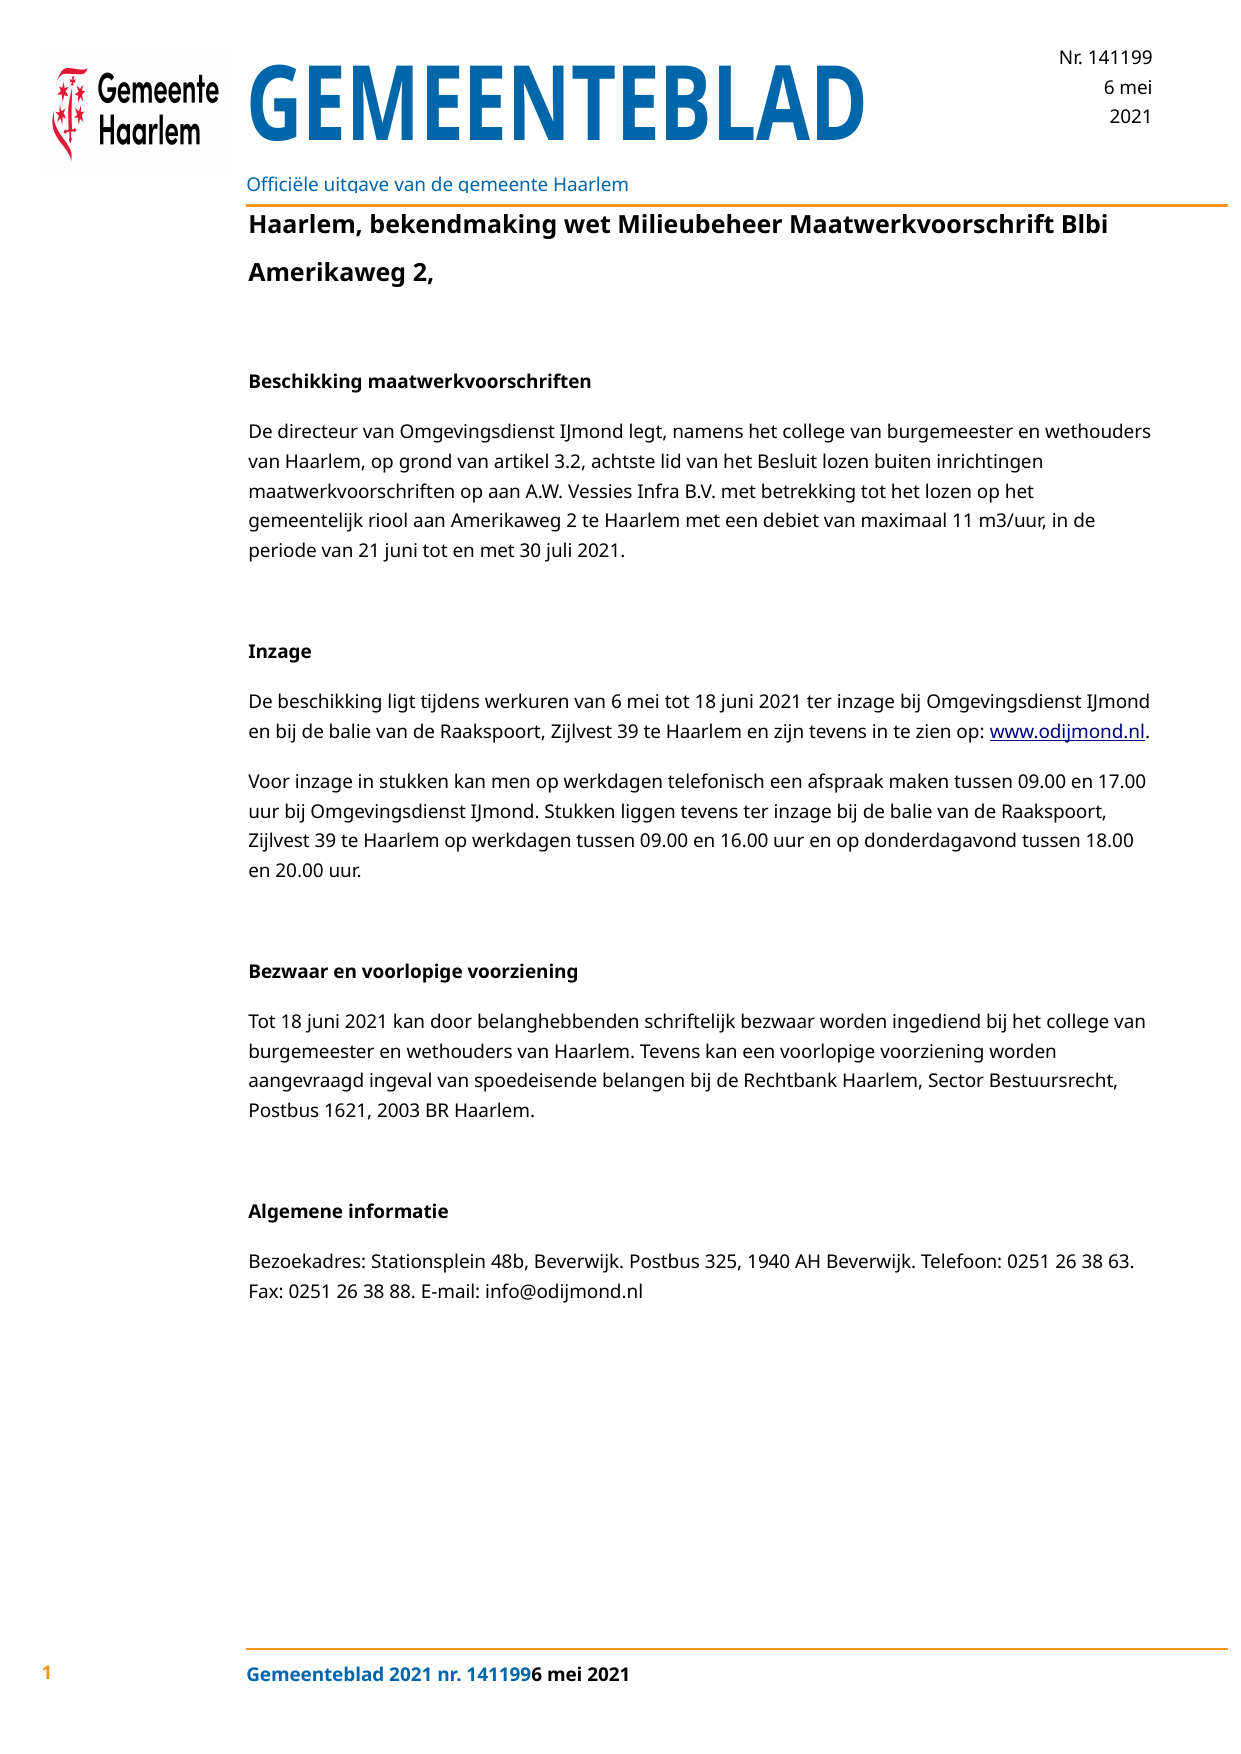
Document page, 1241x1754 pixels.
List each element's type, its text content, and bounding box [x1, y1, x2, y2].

picture [41, 47, 231, 172]
text Beschikking maatwerkvoorschriften [248, 368, 1152, 394]
text De directeur van Omgevingsdienst IJmond legt, namens het college van burgemeester en wethouders van Haarlem, op grond van artikel 3.2, achtste lid van het Besluit lozen buiten inrichtingen maatwerkvoorschriften op aan A.W. Vessies Infra B.V. met betrekking tot het lozen op het gemeentelijk riool aan Amerikaweg 2 te Haarlem met een debiet van maximaal 11 m3/uur, in de periode van 21 juni tot en met 30 juli 2021. [248, 419, 1152, 563]
text Bezwaar en voorlopige voorziening [248, 958, 1152, 984]
text De beschikking ligt tijdens werkuren van 6 mei tot 18 juni 2021 ter inzage bij Omgevingsdienst IJmond en bij de balie van de Raakspoort, Zijlvest 39 te Haarlem en zijn tevens in te zien op: www.odijmond.nl. [248, 688, 1152, 744]
text Tot 18 juni 2021 kan door belanghebbenden schriftelijk bezwaar worden ingediend bij het college van burgemeester en wethouders van Haarlem. Tevens kan een voorlopige voorziening worden aangevraagd ingeval van spoedeisende belangen bij de Rechtbank Haarlem, Sector Bestuursrecht, Postbus 1621, 2003 BR Haarlem. [248, 1008, 1152, 1123]
text Voor inzage in stukken kan men op werkdagen telefonisch een afspraak maken tussen 09.00 en 17.00 uur bij Omgevingsdienst IJmond. Stukken liggen tevens ter inzage bij de balie van de Raakspoort, Zijlvest 39 te Haarlem op werkdagen tussen 09.00 en 16.00 uur en op donderdagavond tussen 18.00 en 20.00 uur. [248, 768, 1152, 883]
text Bezoekadres: Stationsplein 48b, Beverwijk. Postbus 325, 1940 AH Beverwijk. Telefoon: 0251 26 38 63. Fax: 0251 26 38 88. E-mail: info@odijmond.nl [248, 1248, 1152, 1304]
text Haarlem, bekendmaking wet Milieubeheer Maatwerkvoorschrift Blbi Amerikaweg 2, [248, 207, 1152, 288]
text Algemene informatie [248, 1198, 1152, 1224]
text Inzage [248, 638, 1152, 664]
